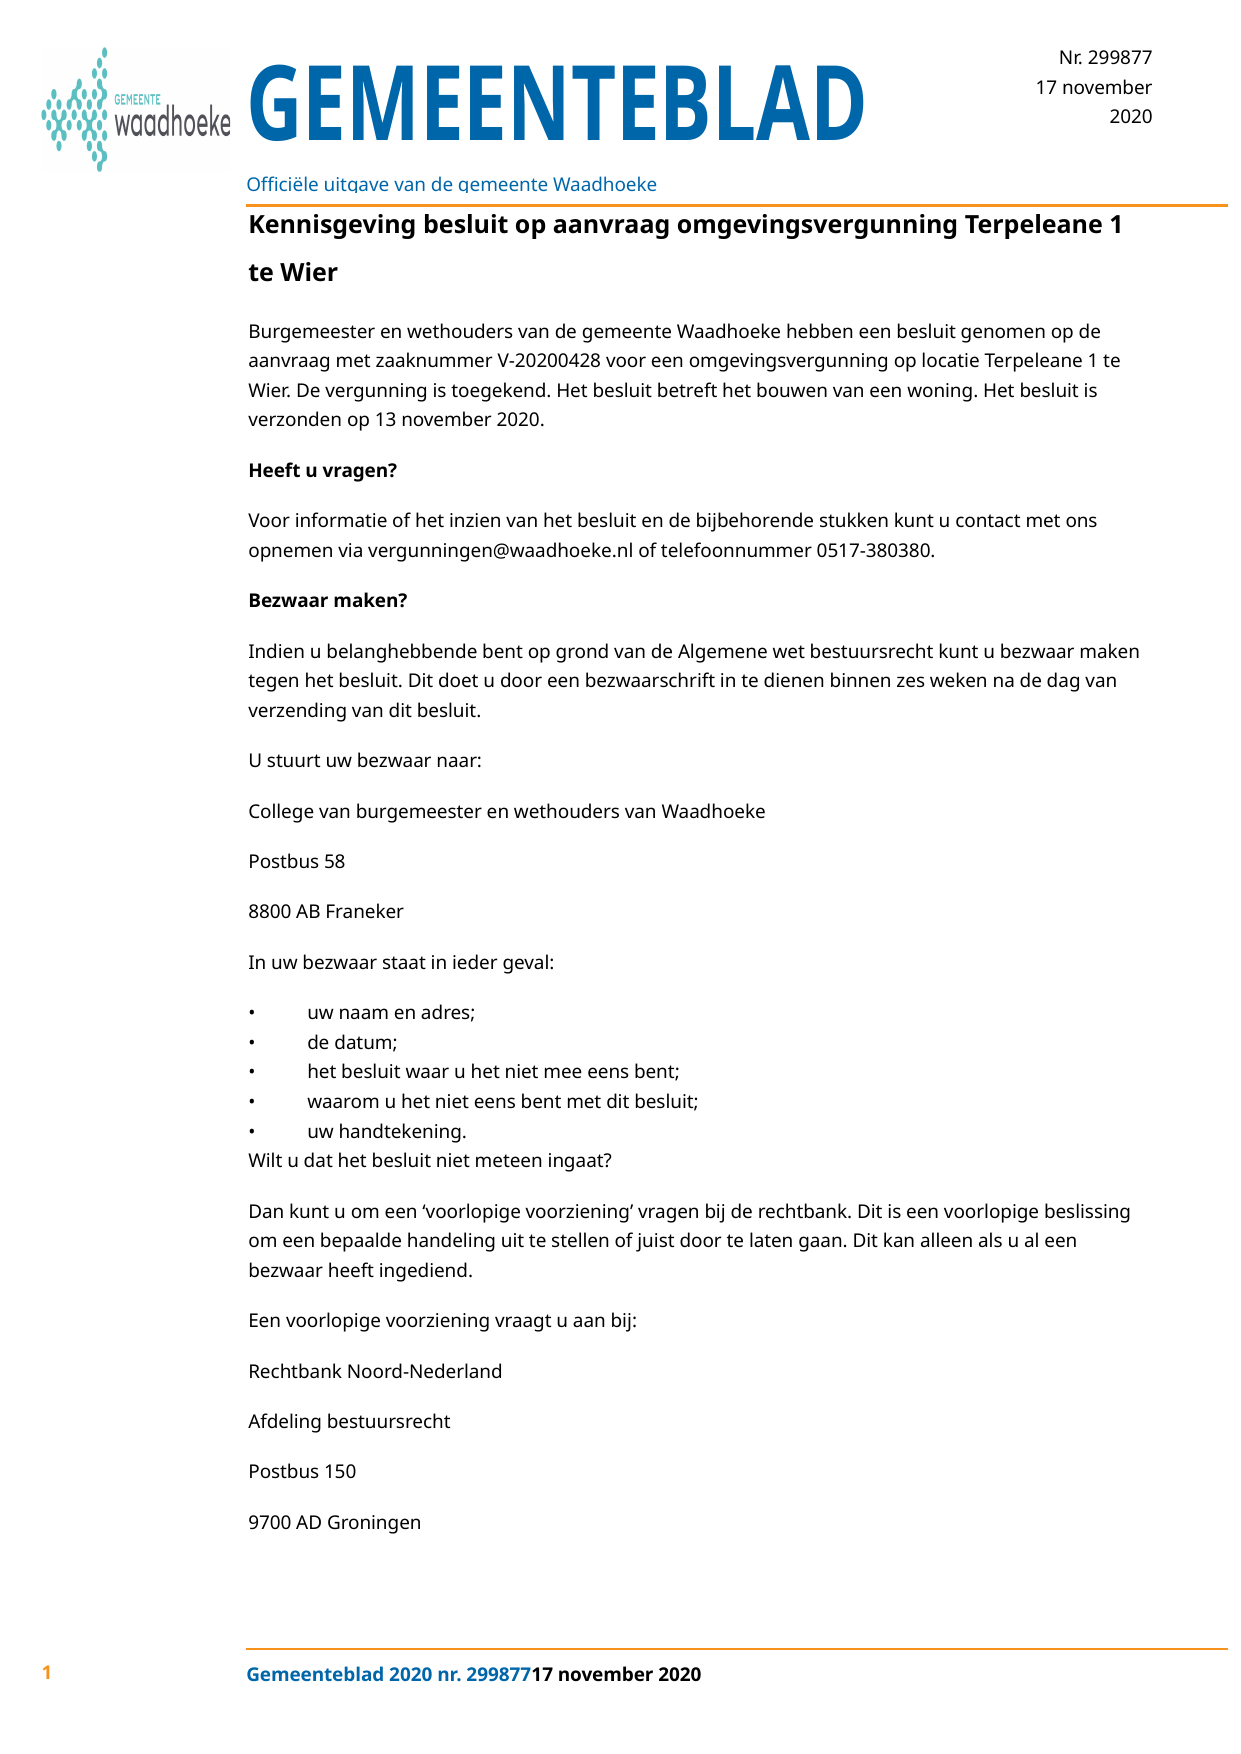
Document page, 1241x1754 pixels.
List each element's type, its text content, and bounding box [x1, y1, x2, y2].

text Postbus 150 [248, 1459, 1152, 1484]
text Rechtbank Noord-Nederland [248, 1358, 1152, 1384]
list het besluit waar u het niet mee eens bent; [248, 1059, 1152, 1084]
text Wilt u dat het besluit niet meteen ingaat? [248, 1147, 1152, 1173]
text Burgemeester en wethouders van de gemeente Waadhoeke hebben een besluit genomen op de aanvraag met zaaknummer V-20200428 voor een omgevingsvergunning op locatie Terpeleane 1 te Wier. De vergunning is toegekend. Het besluit betreft het bouwen van een woning. Het besluit is verzonden op 13 november 2020. [248, 318, 1152, 432]
list uw handtekening. [248, 1118, 1152, 1144]
text Voor informatie of het inzien van het besluit en de bijbehorende stukken kunt u contact met ons opnemen via vergunningen@waadhoeke.nl of telefoonnummer 0517-380380. [248, 507, 1152, 563]
text Dan kunt u om een ‘voorlopige voorziening’ vragen bij de rechtbank. Dit is een voorlopige beslissing om een bepaalde handeling uit te stellen of juist door te laten gaan. Dit kan alleen als u al een bezwaar heeft ingediend. [248, 1198, 1152, 1283]
list uw naam en adres; [248, 999, 1152, 1025]
picture [41, 47, 231, 172]
text Heeft u vragen? [248, 457, 1152, 483]
list waarom u het niet eens bent met dit besluit; [248, 1088, 1152, 1114]
text 9700 AD Groningen [248, 1509, 1152, 1535]
text 8800 AB Franeker [248, 899, 1152, 924]
text Een voorlopige voorziening vraagt u aan bij: [248, 1307, 1152, 1333]
text Kennisgeving besluit op aanvraag omgevingsvergunning Terpeleane 1 te Wier [248, 207, 1152, 288]
text In uw bezwaar staat in ieder geval: [248, 949, 1152, 975]
text U stuurt uw bezwaar naar: [248, 747, 1152, 773]
text Bezwaar maken? [248, 587, 1152, 613]
list de datum; [248, 1029, 1152, 1055]
text Postbus 58 [248, 848, 1152, 874]
text College van burgemeester en wethouders van Waadhoeke [248, 798, 1152, 824]
text Indien u belanghebbende bent op grond van de Algemene wet bestuursrecht kunt u bezwaar maken tegen het besluit. Dit doet u door een bezwaarschrift in te dienen binnen zes weken na de dag van verzending van dit besluit. [248, 638, 1152, 723]
text Afdeling bestuursrecht [248, 1408, 1152, 1434]
